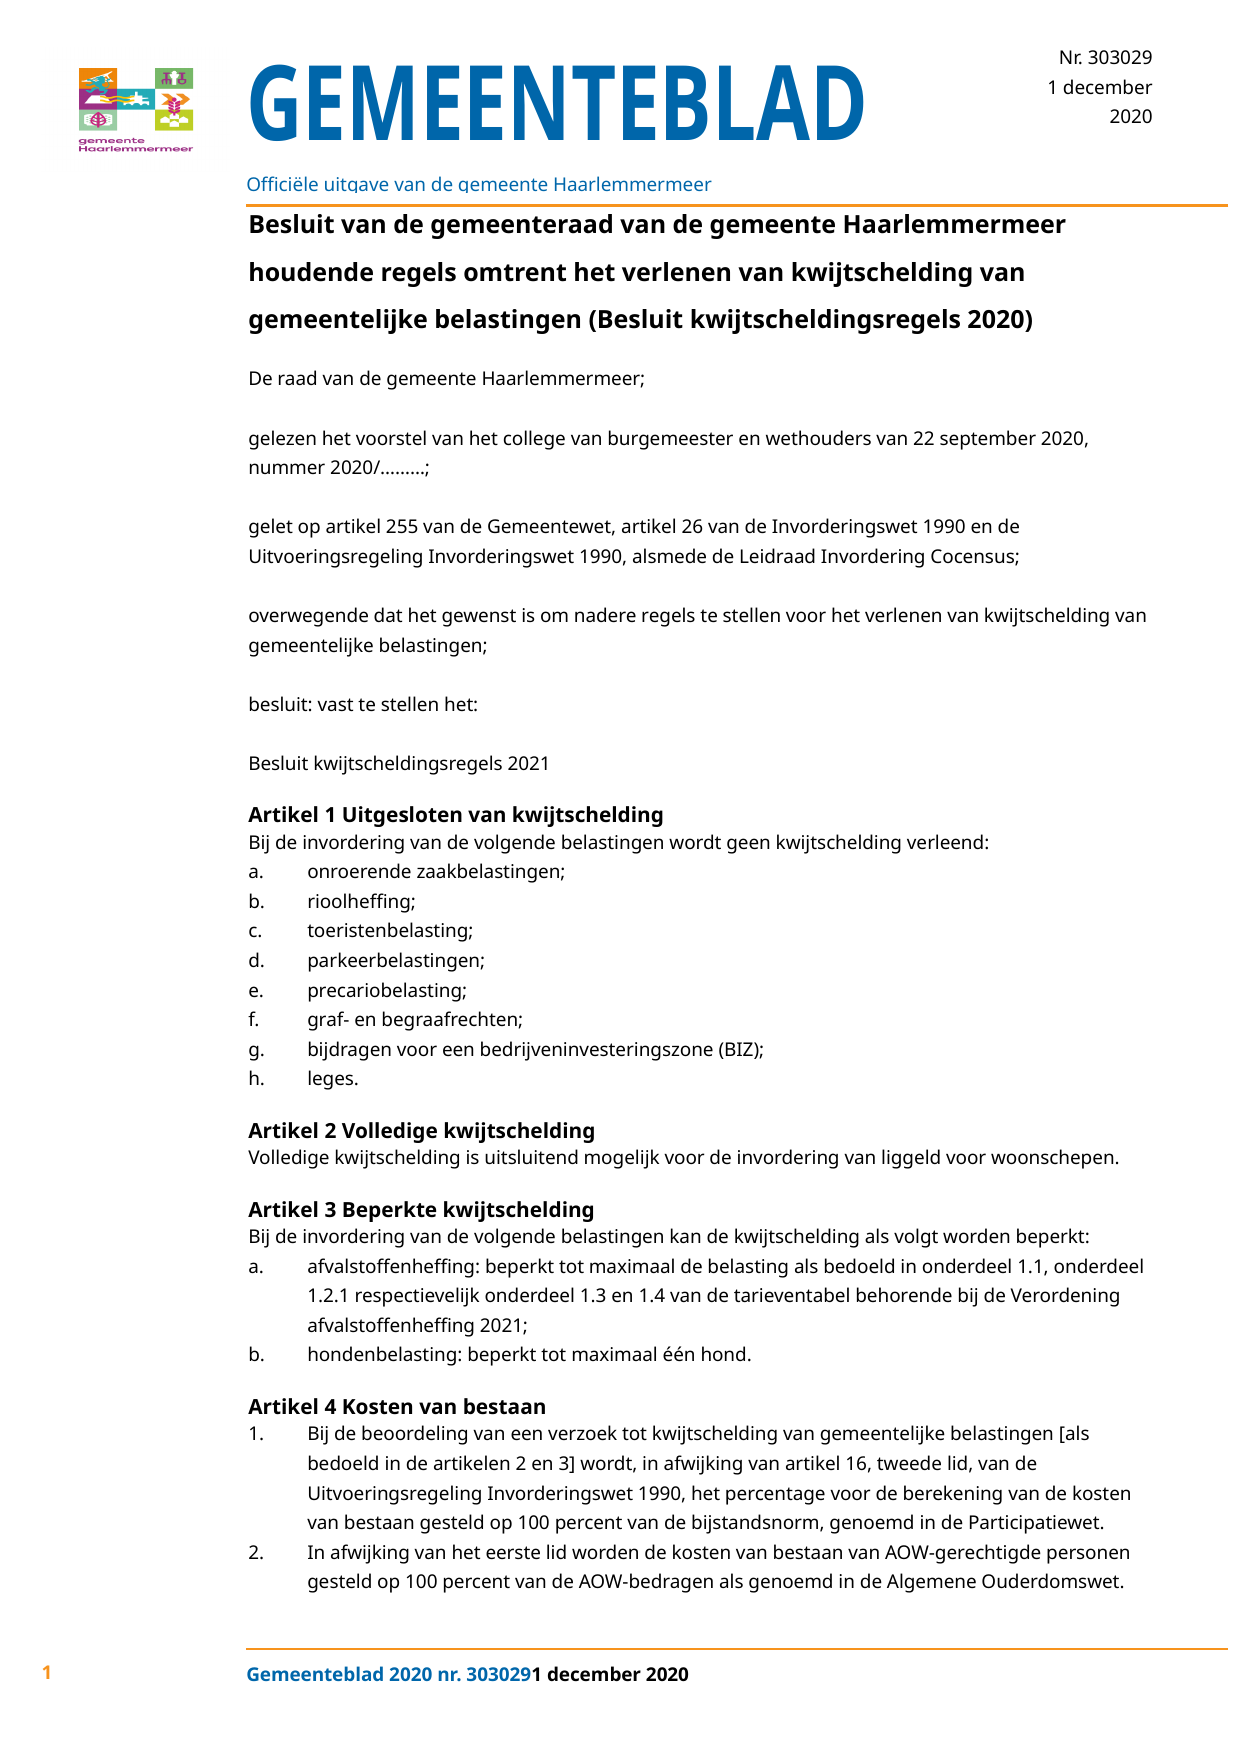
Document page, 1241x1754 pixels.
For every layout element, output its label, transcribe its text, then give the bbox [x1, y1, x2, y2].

picture [41, 47, 231, 172]
text Besluit van de gemeenteraad van de gemeente Haarlemmermeer houdende regels omtrent het verlenen van kwijtschelding van gemeentelijke belastingen (Besluit kwijtscheldingsregels 2020) [248, 207, 1152, 336]
text gelezen het voorstel van het college van burgemeester en wethouders van 22 september 2020, nummer 2020/………; [248, 425, 1152, 480]
list bijdragen voor een bedrijveninvesteringszone (BIZ); [248, 1036, 1152, 1062]
list Bij de beoordeling van een verzoek tot kwijtschelding van gemeentelijke belastingen [als bedoeld in de artikelen 2 en 3] wordt, in afwijking van artikel 16, tweede lid, van de Uitvoeringsregeling Invorderingswet 1990, het percentage voor de berekening van de kosten van bestaan gesteld op 100 percent van de bijstandsnorm, genoemd in de Participatiewet. [248, 1421, 1152, 1535]
list onroerende zaakbelastingen; [248, 858, 1152, 884]
text Artikel 2 Volledige kwijtschelding [248, 1116, 1152, 1144]
list graf- en begraafrechten; [248, 1006, 1152, 1032]
text Artikel 3 Beperkte kwijtschelding [248, 1195, 1152, 1223]
list afvalstoffenheffing: beperkt tot maximaal de belasting als bedoeld in onderdeel 1.1, onderdeel 1.2.1 respectievelijk onderdeel 1.3 en 1.4 van de tarieventabel behorende bij de Verordening afvalstoffenheffing 2021; [248, 1253, 1152, 1338]
list hondenbelasting: beperkt tot maximaal één hond. [248, 1342, 1152, 1367]
list toeristenbelasting; [248, 918, 1152, 943]
text Besluit kwijtscheldingsregels 2021 [248, 750, 1152, 776]
text Volledige kwijtschelding is uitsluitend mogelijk voor de invordering van liggeld voor woonschepen. [248, 1144, 1152, 1170]
text Bij de invordering van de volgende belastingen wordt geen kwijtschelding verleend: [248, 829, 1152, 855]
text Artikel 4 Kosten van bestaan [248, 1392, 1152, 1421]
text De raad van de gemeente Haarlemmermeer; [248, 366, 1152, 391]
text gelet op artikel 255 van de Gemeentewet, artikel 26 van de Invorderingswet 1990 en de Uitvoeringsregeling Invorderingswet 1990, alsmede de Leidraad Invordering Cocensus; [248, 513, 1152, 569]
list precariobelasting; [248, 977, 1152, 1003]
list rioolheffing; [248, 888, 1152, 914]
text Artikel 1 Uitgesloten van kwijtschelding [248, 801, 1152, 829]
text Bij de invordering van de volgende belastingen kan de kwijtschelding als volgt worden beperkt: [248, 1223, 1152, 1249]
text besluit: vast te stellen het: [248, 691, 1152, 717]
list leges. [248, 1066, 1152, 1091]
list In afwijking van het eerste lid worden de kosten van bestaan van AOW-gerechtigde personen gesteld op 100 percent van de AOW-bedragen als genoemd in de Algemene Ouderdomswet. [248, 1539, 1152, 1594]
text overwegende dat het gewenst is om nadere regels te stellen voor het verlenen van kwijtschelding van gemeentelijke belastingen; [248, 602, 1152, 657]
list parkeerbelastingen; [248, 947, 1152, 973]
